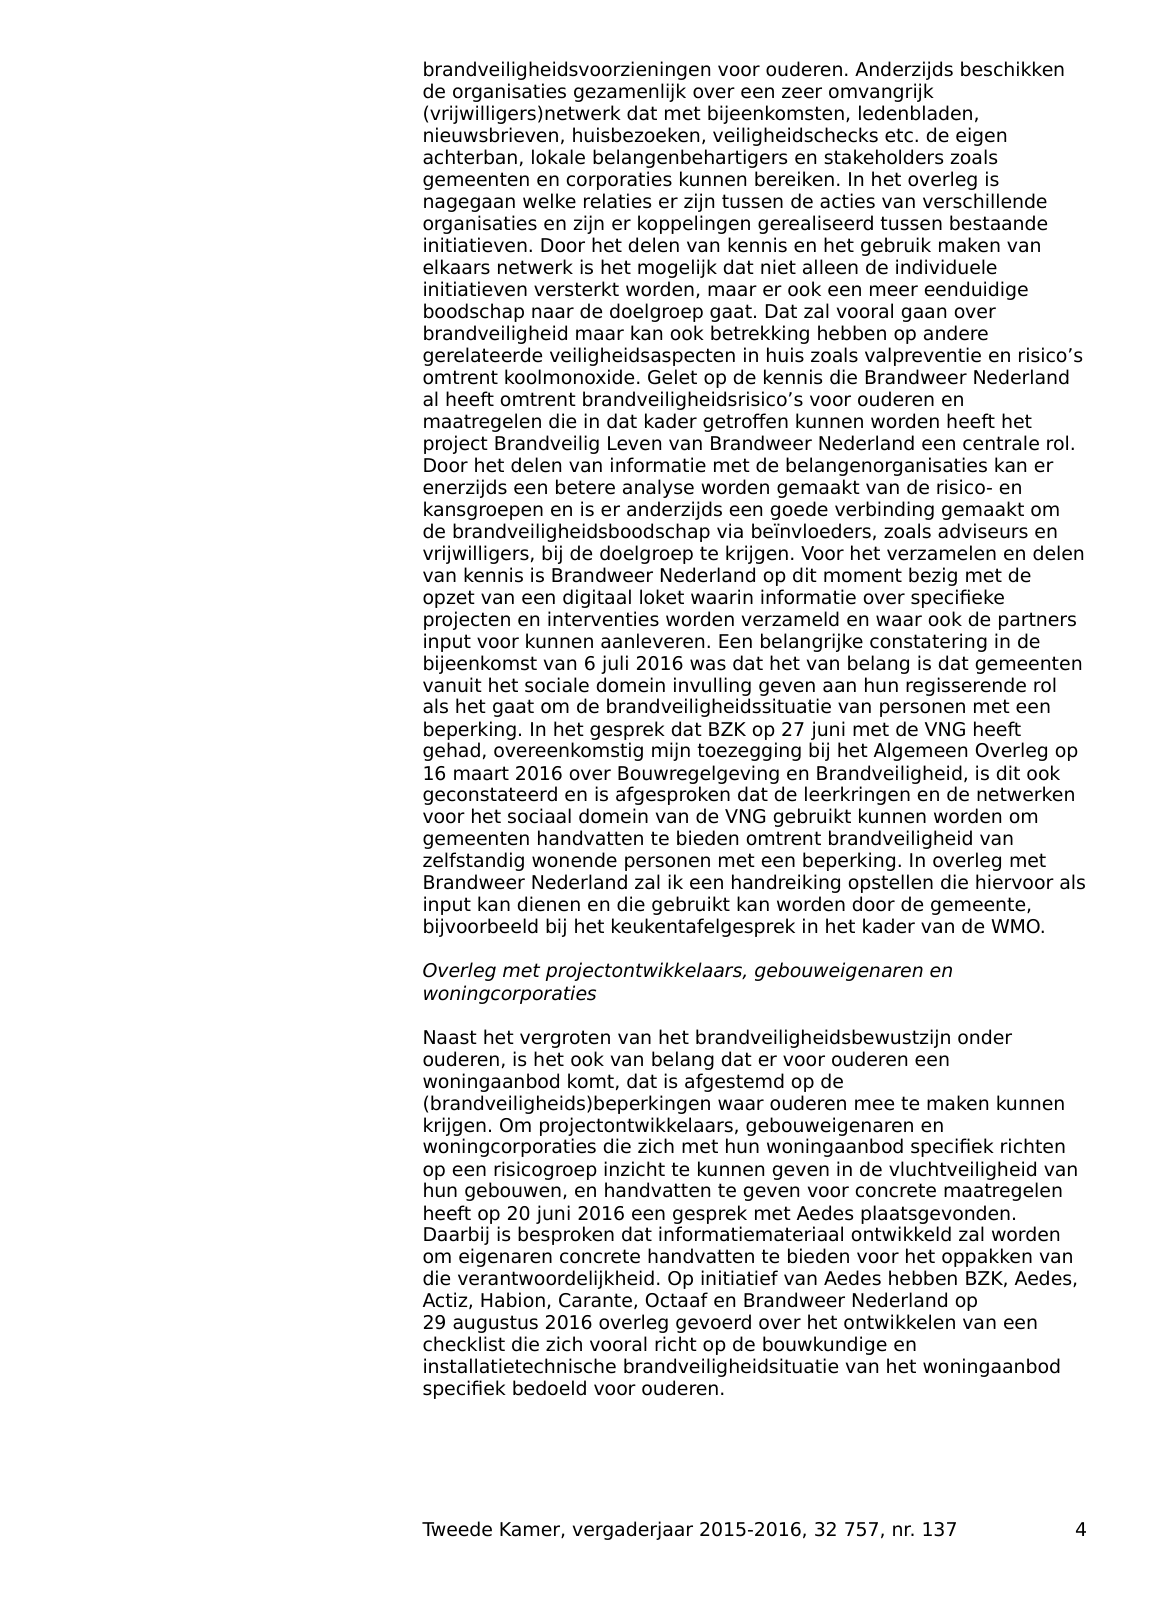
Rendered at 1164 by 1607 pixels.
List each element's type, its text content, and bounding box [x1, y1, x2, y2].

text Naast het vergroten van het brandveiligheidsbewustzijn onder ouderen, is het ook van belang dat er voor ouderen een woningaanbod komt, dat is afgestemd op de (brandveiligheids)beperkingen waar ouderen mee te maken kunnen krijgen. Om projectontwikkelaars, gebouweigenaren en woningcorporaties die zich met hun woningaanbod specifiek richten op een risicogroep inzicht te kunnen geven in de vluchtveiligheid van hun gebouwen, en handvatten te geven voor concrete maatregelen heeft op 20 juni 2016 een gesprek met Aedes plaatsgevonden. Daarbij is besproken dat informatiemateriaal ontwikkeld zal worden om eigenaren concrete handvatten te bieden voor het oppakken van die verantwoordelijkheid. Op initiatief van Aedes hebben BZK, Aedes, Actiz, Habion, Carante, Octaaf en Brandweer Nederland op 29 augustus 2016 overleg gevoerd over het ontwikkelen van een checklist die zich vooral richt op de bouwkundige en installatietechnische brandveiligheidsituatie van het woningaanbod specifiek bedoeld voor ouderen. [422, 1027, 1087, 1400]
text brandveiligheidsvoorzieningen voor ouderen. Anderzijds beschikken de organisaties gezamenlijk over een zeer omvangrijk (vrijwilligers)netwerk dat met bijeenkomsten, ledenbladen, nieuwsbrieven, huisbezoeken, veiligheidschecks etc. de eigen achterban, lokale belangenbehartigers en stakeholders zoals gemeenten en corporaties kunnen bereiken. In het overleg is nagegaan welke relaties er zijn tussen de acties van verschillende organisaties en zijn er koppelingen gerealiseerd tussen bestaande initiatieven. Door het delen van kennis en het gebruik maken van elkaars netwerk is het mogelijk dat niet alleen de individuele initiatieven versterkt worden, maar er ook een meer eenduidige boodschap naar de doelgroep gaat. Dat zal vooral gaan over brandveiligheid maar kan ook betrekking hebben op andere gerelateerde veiligheidsaspecten in huis zoals valpreventie en risico’s omtrent koolmonoxide. Gelet op de kennis die Brandweer Nederland al heeft omtrent brandveiligheidsrisico’s voor ouderen en maatregelen die in dat kader getroffen kunnen worden heeft het project Brandveilig Leven van Brandweer Nederland een centrale rol. Door het delen van informatie met de belangenorganisaties kan er enerzijds een betere analyse worden gemaakt van de risico- en kansgroepen en is er anderzijds een goede verbinding gemaakt om de brandveiligheidsboodschap via beïnvloeders, zoals adviseurs en vrijwilligers, bij de doelgroep te krijgen. Voor het verzamelen en delen van kennis is Brandweer Nederland op dit moment bezig met de opzet van een digitaal loket waarin informatie over specifieke projecten en interventies worden verzameld en waar ook de partners input voor kunnen aanleveren. Een belangrijke constatering in de bijeenkomst van 6 juli 2016 was dat het van belang is dat gemeenten vanuit het sociale domein invulling geven aan hun regisserende rol als het gaat om de brandveiligheidssituatie van personen met een beperking. In het gesprek dat BZK op 27 juni met de VNG heeft gehad, overeenkomstig mijn toezegging bij het Algemeen Overleg op 16 maart 2016 over Bouwregelgeving en Brandveiligheid, is dit ook geconstateerd en is afgesproken dat de leerkringen en de netwerken voor het sociaal domein van de VNG gebruikt kunnen worden om gemeenten handvatten te bieden omtrent brandveiligheid van zelfstandig wonende personen met een beperking. In overleg met Brandweer Nederland zal ik een handreiking opstellen die hiervoor als input kan dienen en die gebruikt kan worden door de gemeente, bijvoorbeeld bij het keukentafelgesprek in het kader van de WMO. [422, 59, 1087, 938]
subtitle Overleg met projectontwikkelaars, gebouweigenaren en woningcorporaties [422, 960, 1087, 1004]
